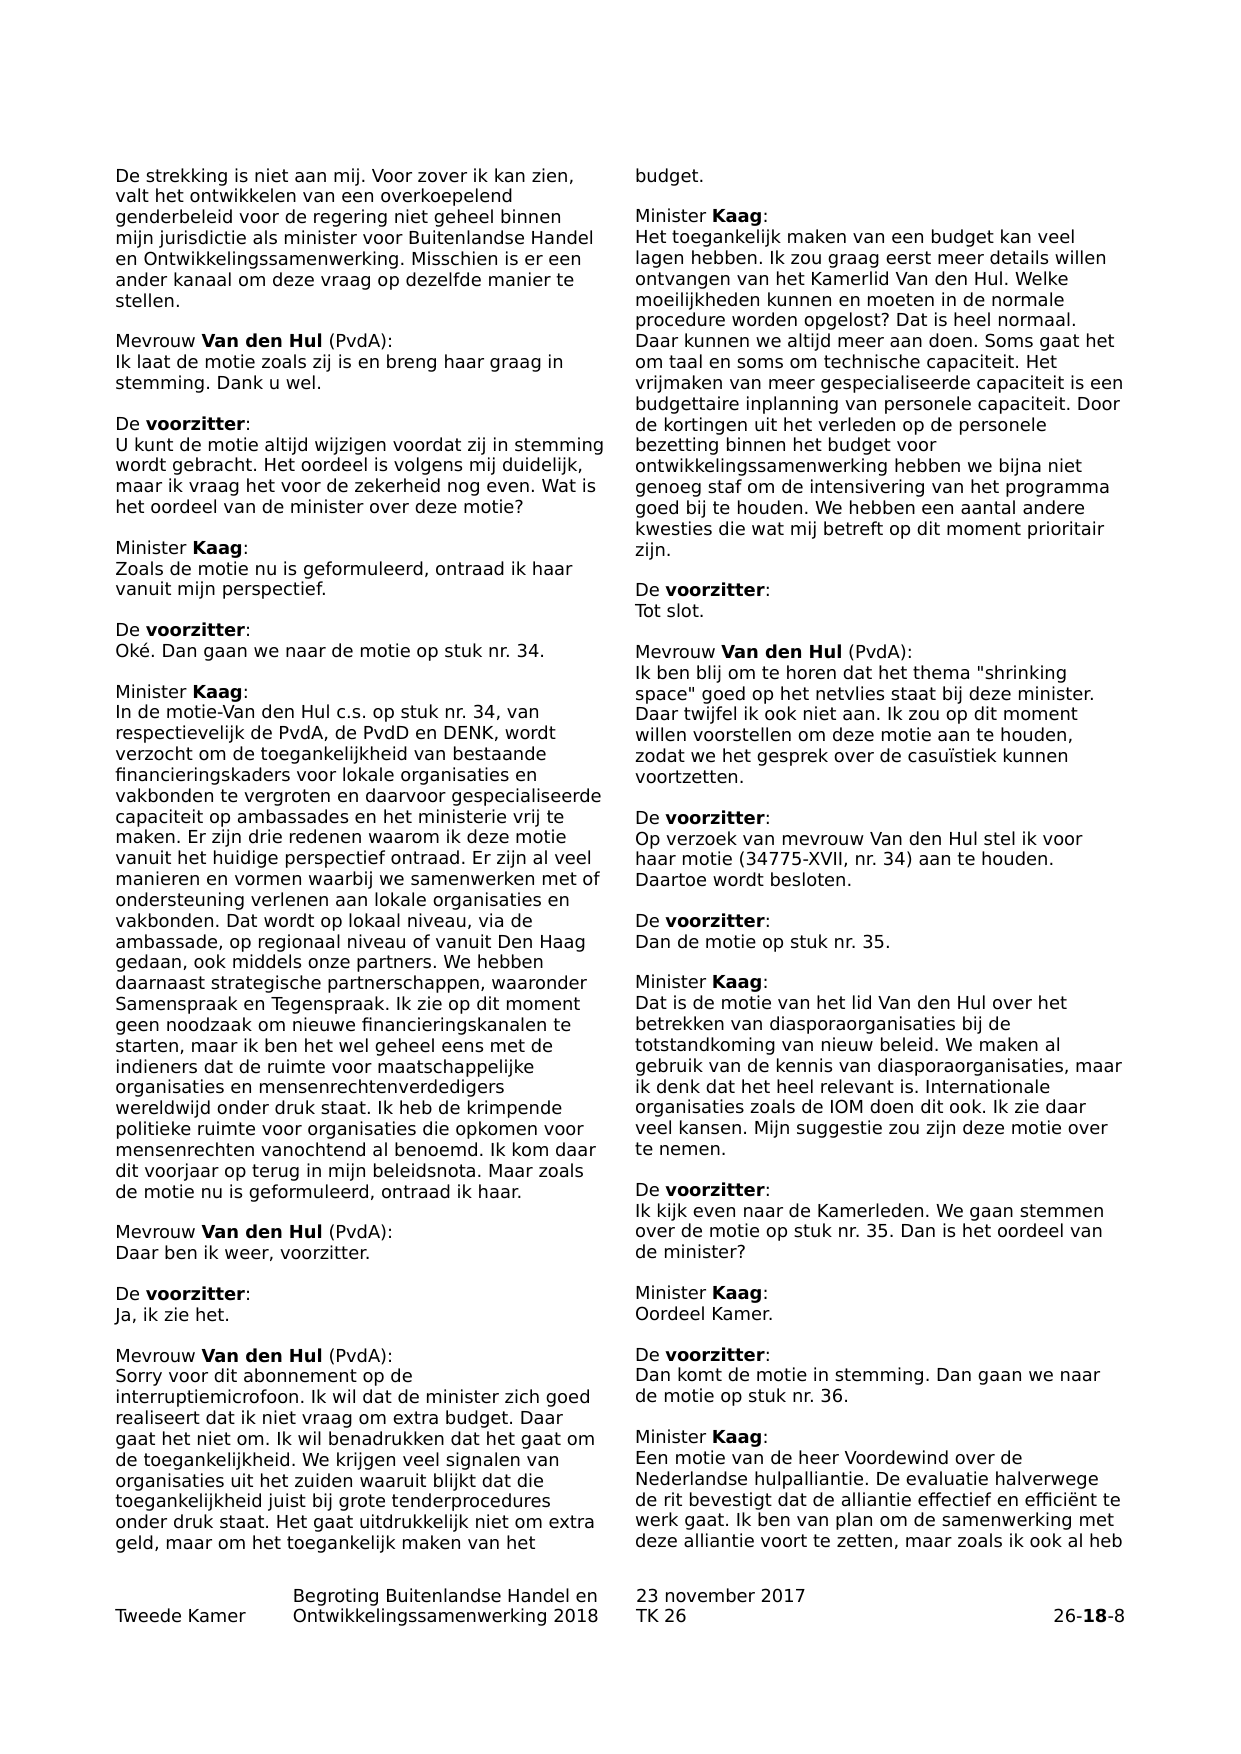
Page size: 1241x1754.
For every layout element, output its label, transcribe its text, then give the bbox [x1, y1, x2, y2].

text Minister Kaag: [635, 1427, 1125, 1448]
text Mevrouw Van den Hul (PvdA): [635, 642, 1125, 662]
text Ik kijk even naar de Kamerleden. We gaan stemmen over de motie op stuk nr. 35. Dan is het oordeel van de minister? [635, 1200, 1125, 1263]
text Oordeel Kamer. [635, 1304, 1125, 1324]
text Zoals de motie nu is geformuleerd, ontraad ik haar vanuit mijn perspectief. [115, 558, 605, 600]
text De voorzitter: [635, 1344, 1125, 1365]
text Minister Kaag: [635, 1283, 1125, 1304]
text Ja, ik zie het. [115, 1304, 605, 1325]
text Minister Kaag: [115, 682, 605, 702]
text Minister Kaag: [115, 538, 605, 558]
text De voorzitter: [115, 1284, 605, 1304]
text Daartoe wordt besloten. [635, 870, 1125, 891]
text De voorzitter: [635, 807, 1125, 828]
text Ik ben blij om te horen dat het thema "shrinking space" goed op het netvlies staat bij deze minister. Daar twijfel ik ook niet aan. Ik zou op dit moment willen voorstellen om deze motie aan te houden, zodat we het gesprek over de casuïstiek kunnen voortzetten. [635, 662, 1125, 787]
text De voorzitter: [635, 911, 1125, 931]
text De strekking is niet aan mij. Voor zover ik kan zien, valt het ontwikkelen van een overkoepelend genderbeleid voor de regering niet geheel binnen mijn jurisdictie als minister voor Buitenlandse Handel en Ontwikkelingssamenwerking. Misschien is er een ander kanaal om deze vraag op dezelfde manier te stellen. [115, 165, 605, 311]
text U kunt de motie altijd wijzigen voordat zij in stemming wordt gebracht. Het oordeel is volgens mij duidelijk, maar ik vraag het voor de zekerheid nog even. Wat is het oordeel van de minister over deze motie? [115, 434, 605, 518]
text In de motie-Van den Hul c.s. op stuk nr. 34, van respectievelijk de PvdA, de PvdD en DENK, wordt verzocht om de toegankelijkheid van bestaande financieringskaders voor lokale organisaties en vakbonden te vergroten en daarvoor gespecialiseerde capaciteit op ambassades en het ministerie vrij te maken. Er zijn drie redenen waarom ik deze motie vanuit het huidige perspectief ontraad. Er zijn al veel manieren en vormen waarbij we samenwerken met of ondersteuning verlenen aan lokale organisaties en vakbonden. Dat wordt op lokaal niveau, via de ambassade, op regionaal niveau of vanuit Den Haag gedaan, ook middels onze partners. We hebben daarnaast strategische partnerschappen, waaronder Samenspraak en Tegenspraak. Ik zie op dit moment geen noodzaak om nieuwe financieringskanalen te starten, maar ik ben het wel geheel eens met de indieners dat de ruimte voor maatschappelijke organisaties en mensenrechtenverdedigers wereldwijd onder druk staat. Ik heb de krimpende politieke ruimte voor organisaties die opkomen voor mensenrechten vanochtend al benoemd. Ik kom daar dit voorjaar op terug in mijn beleidsnota. Maar zoals de motie nu is geformuleerd, ontraad ik haar. [115, 702, 605, 1202]
text De voorzitter: [635, 580, 1125, 601]
text Oké. Dan gaan we naar de motie op stuk nr. 34. [115, 641, 605, 662]
text Sorry voor dit abonnement op de interruptiemicrofoon. Ik wil dat de minister zich goed realiseert dat ik niet vraag om extra budget. Daar gaat het niet om. Ik wil benadrukken dat het gaat om de toegankelijkheid. We krijgen veel signalen van organisaties uit het zuiden waaruit blijkt dat die toegankelijkheid juist bij grote tenderprocedures onder druk staat. Het gaat uitdrukkelijk niet om extra geld, maar om het toegankelijk maken van het [115, 1366, 605, 1554]
text Mevrouw Van den Hul (PvdA): [115, 331, 605, 352]
text Dan komt de motie in stemming. Dan gaan we naar de motie op stuk nr. 36. [635, 1365, 1125, 1407]
text De voorzitter: [635, 1180, 1125, 1200]
text Ik laat de motie zoals zij is en breng haar graag in stemming. Dank u wel. [115, 352, 605, 393]
text Daar ben ik weer, voorzitter. [115, 1243, 605, 1264]
text Minister Kaag: [635, 206, 1125, 227]
text De voorzitter: [115, 620, 605, 641]
text De voorzitter: [115, 413, 605, 434]
text Minister Kaag: [635, 972, 1125, 993]
text Op verzoek van mevrouw Van den Hul stel ik voor haar motie (34775-XVII, nr. 34) aan te houden. [635, 828, 1125, 870]
text Dan de motie op stuk nr. 35. [635, 931, 1125, 952]
text budget. [635, 165, 1125, 186]
text Het toegankelijk maken van een budget kan veel lagen hebben. Ik zou graag eerst meer details willen ontvangen van het Kamerlid Van den Hul. Welke moeilijkheden kunnen en moeten in de normale procedure worden opgelost? Dat is heel normaal. Daar kunnen we altijd meer aan doen. Soms gaat het om taal en soms om technische capaciteit. Het vrijmaken van meer gespecialiseerde capaciteit is een budgettaire inplanning van personele capaciteit. Door de kortingen uit het verleden op de personele bezetting binnen het budget voor ontwikkelingssamenwerking hebben we bijna niet genoeg staf om de intensivering van het programma goed bij te houden. We hebben een aantal andere kwesties die wat mij betreft op dit moment prioritair zijn. [635, 227, 1125, 560]
text Dat is de motie van het lid Van den Hul over het betrekken van diasporaorganisaties bij de totstandkoming van nieuw beleid. We maken al gebruik van de kennis van diasporaorganisaties, maar ik denk dat het heel relevant is. Internationale organisaties zoals de IOM doen dit ook. Ik zie daar veel kansen. Mijn suggestie zou zijn deze motie over te nemen. [635, 993, 1125, 1160]
text Een motie van de heer Voordewind over de Nederlandse hulpalliantie. De evaluatie halverwege de rit bevestigt dat de alliantie effectief en efficiënt te werk gaat. Ik ben van plan om de samenwerking met deze alliantie voort te zetten, maar zoals ik ook al heb [635, 1448, 1125, 1552]
text Tot slot. [635, 601, 1125, 622]
text Mevrouw Van den Hul (PvdA): [115, 1222, 605, 1243]
text Mevrouw Van den Hul (PvdA): [115, 1345, 605, 1366]
